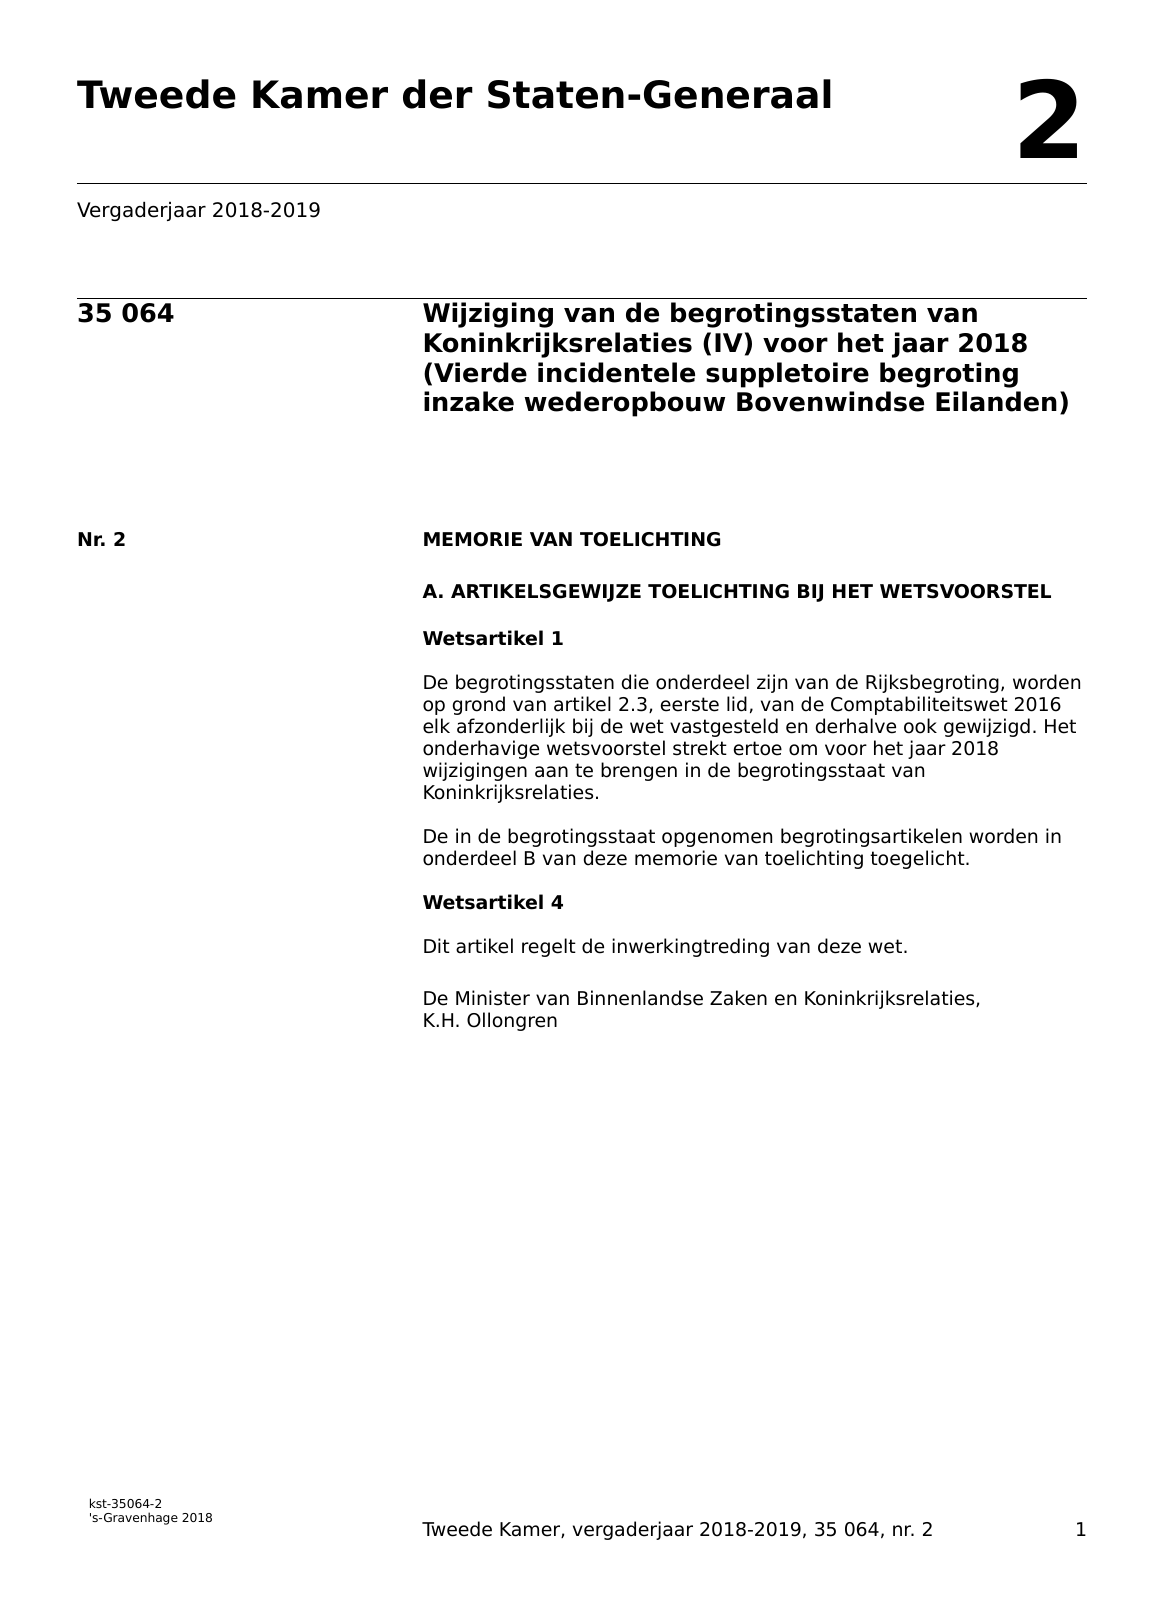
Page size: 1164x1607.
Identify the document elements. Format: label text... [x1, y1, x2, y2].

table_header 2 [886, 59, 1087, 183]
table_header Tweede Kamer der Staten-Generaal [77, 59, 886, 183]
subtitle Wetsartikel 1 [422, 628, 1087, 650]
text 's-Gravenhage 2018 [88, 1511, 323, 1525]
text Dit artikel regelt de inwerkingtreding van deze wet. [422, 936, 1087, 958]
text De Minister van Binnenlandse Zaken en Koninkrijksrelaties, K.H. Ollongren [422, 988, 1087, 1032]
subtitle Wetsartikel 4 [422, 892, 1087, 914]
text De begrotingsstaten die onderdeel zijn van de Rijksbegroting, worden op grond van artikel 2.3, eerste lid, van de Comptabiliteitswet 2016 elk afzonderlijk bij de wet vastgesteld en derhalve ook gewijzigd. Het onderhavige wetsvoorstel strekt ertoe om voor het jaar 2018 wijzigingen aan te brengen in de begrotingsstaat van Koninkrijksrelaties. [422, 672, 1087, 804]
text De in de begrotingsstaat opgenomen begrotingsartikelen worden in onderdeel B van deze memorie van toelichting toegelicht. [422, 826, 1087, 870]
subtitle A. ARTIKELSGEWIJZE TOELICHTING BIJ HET WETSVOORSTEL [422, 581, 1087, 603]
subtitle Nr. 2 MEMORIE VAN TOELICHTING [77, 529, 1087, 551]
subtitle 35 064 Wijziging van de begrotingsstaten van Koninkrijksrelaties (IV) voor het jaar 2018 (Vierde incidentele suppletoire begroting inzake wederopbouw Bovenwindse Eilanden) [77, 299, 1087, 418]
text kst-35064-2 [88, 1497, 323, 1511]
table_cell Vergaderjaar 2018-2019 [77, 184, 1087, 298]
